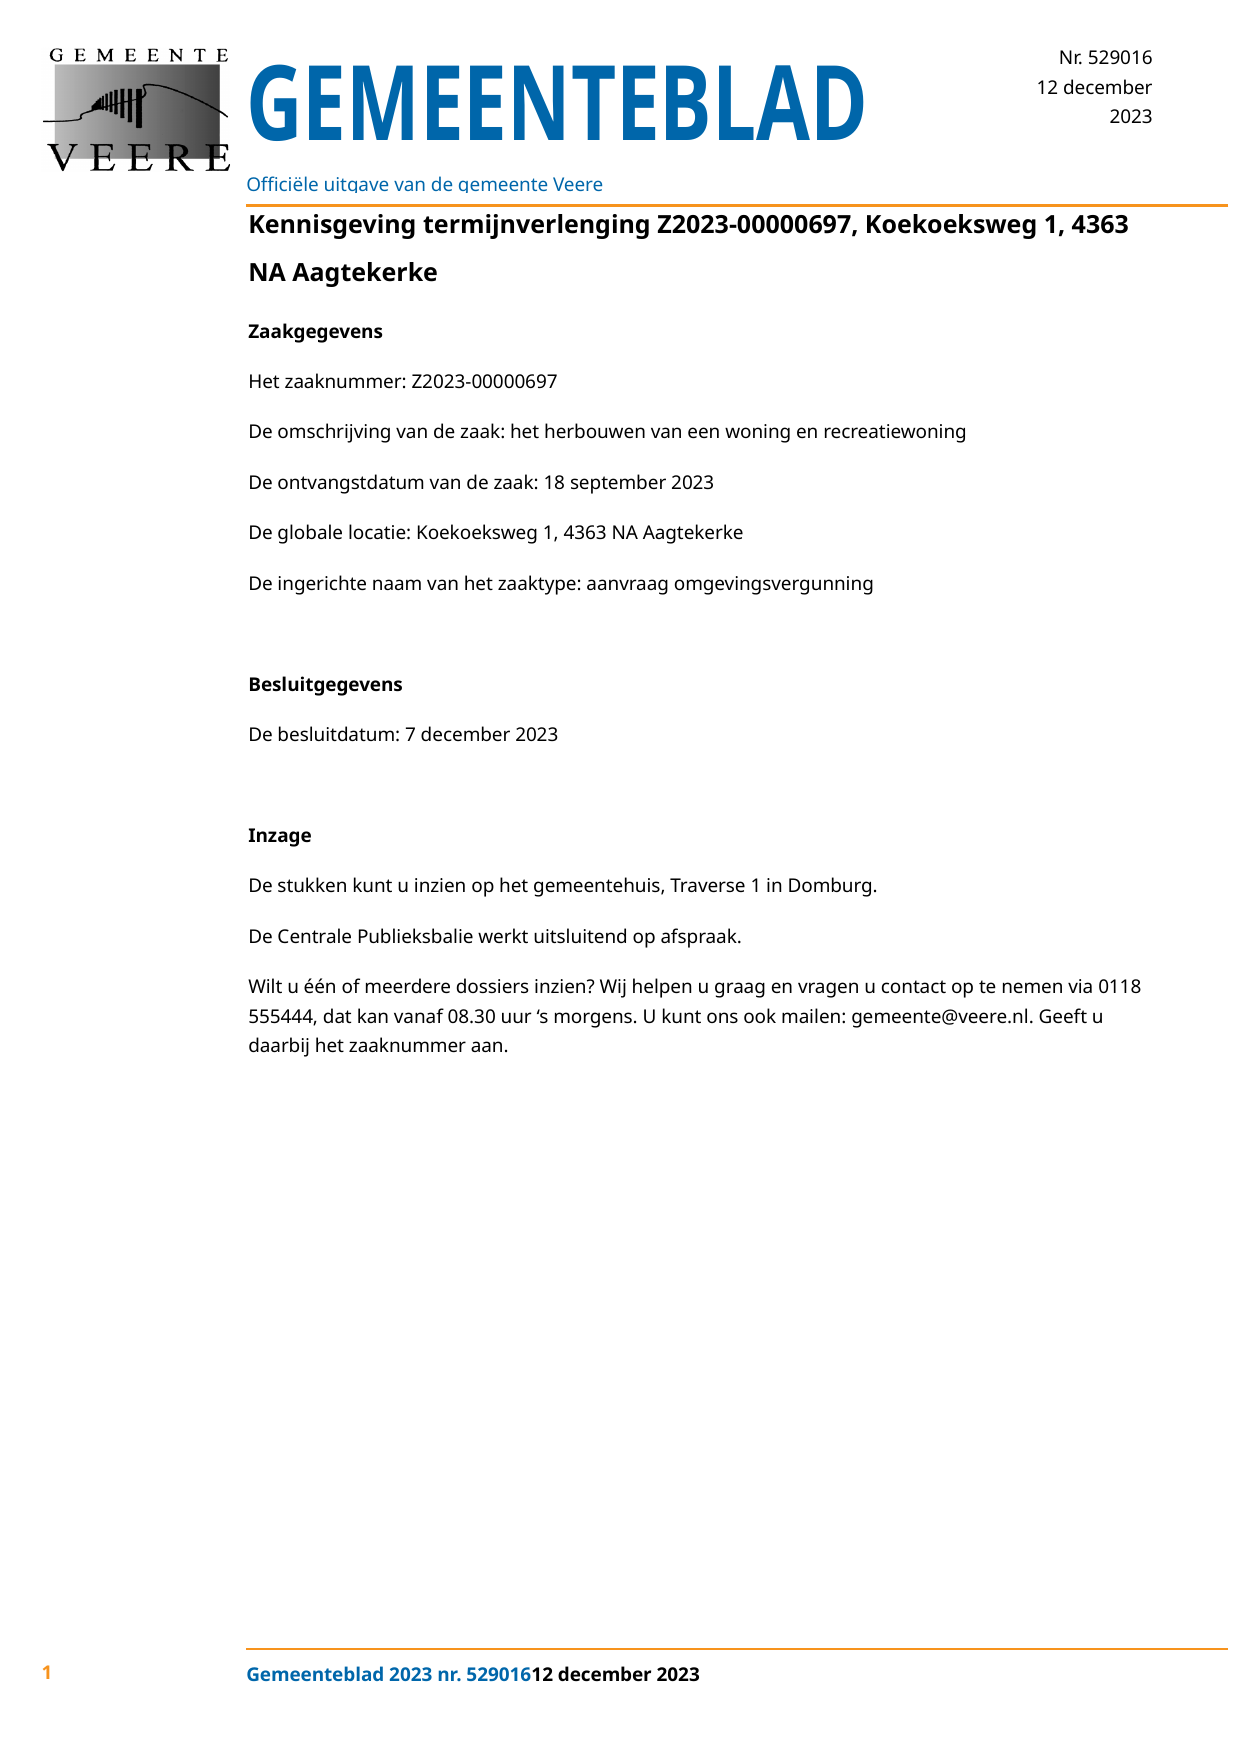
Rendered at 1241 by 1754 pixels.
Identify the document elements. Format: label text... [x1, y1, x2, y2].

picture [41, 47, 231, 172]
text Het zaaknummer: Z2023-00000697 [248, 368, 1152, 394]
text Wilt u één of meerdere dossiers inzien? Wij helpen u graag en vragen u contact op te nemen via 0118 555444, dat kan vanaf 08.30 uur ‘s morgens. U kunt ons ook mailen: gemeente@veere.nl. Geeft u daarbij het zaaknummer aan. [248, 973, 1152, 1058]
text De globale locatie: Koekoeksweg 1, 4363 NA Aagtekerke [248, 519, 1152, 545]
text De ontvangstdatum van de zaak: 18 september 2023 [248, 469, 1152, 495]
text Inzage [248, 822, 1152, 848]
text Kennisgeving termijnverlenging Z2023-00000697, Koekoeksweg 1, 4363 NA Aagtekerke [248, 207, 1152, 288]
text Zaakgegevens [248, 318, 1152, 344]
text De stukken kunt u inzien op het gemeentehuis, Traverse 1 in Domburg. [248, 872, 1152, 898]
text De besluitdatum: 7 december 2023 [248, 721, 1152, 747]
text De omschrijving van de zaak: het herbouwen van een woning en recreatiewoning [248, 419, 1152, 444]
text De Centrale Publieksbalie werkt uitsluitend op afspraak. [248, 923, 1152, 949]
text Besluitgegevens [248, 671, 1152, 697]
text De ingerichte naam van het zaaktype: aanvraag omgevingsvergunning [248, 570, 1152, 596]
